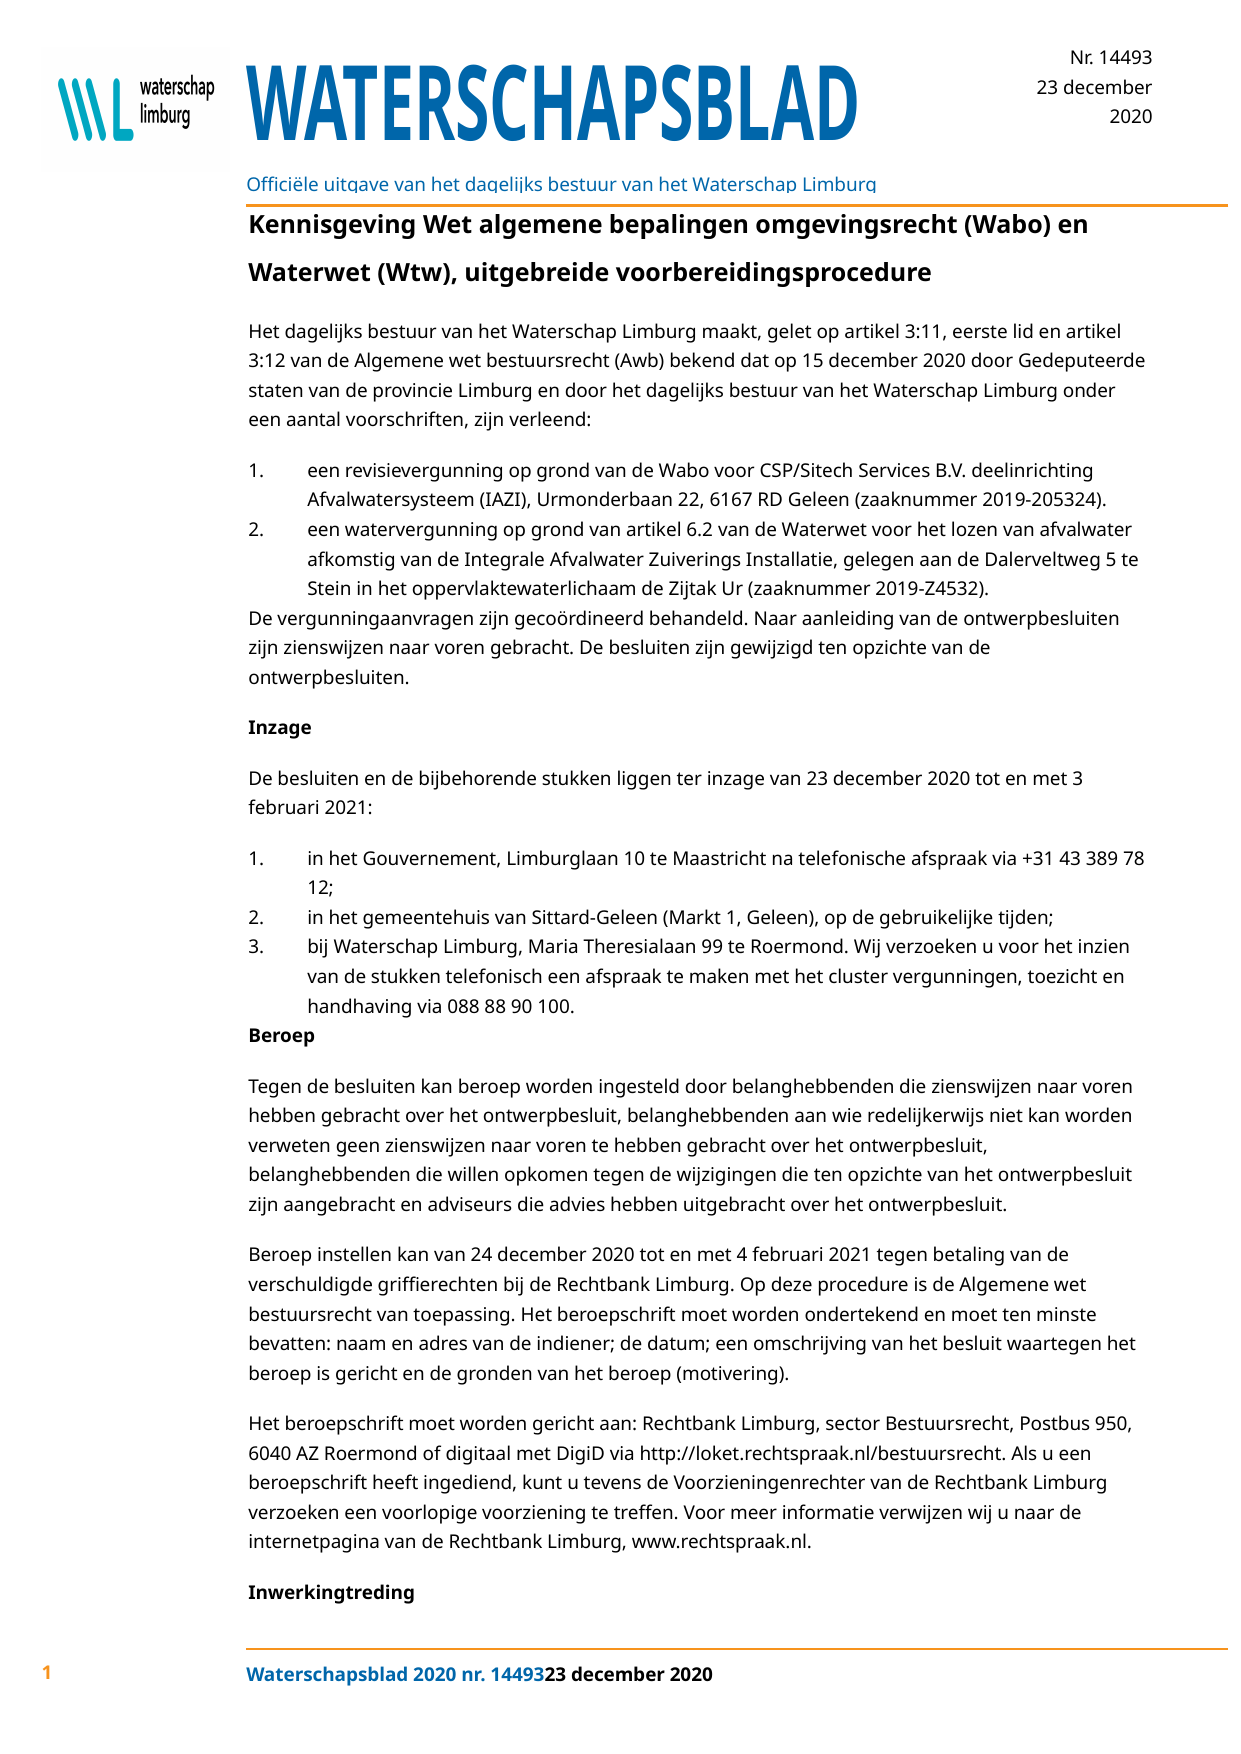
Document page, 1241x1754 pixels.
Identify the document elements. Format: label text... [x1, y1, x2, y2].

text De vergunningaanvragen zijn gecoördineerd behandeld. Naar aanleiding van de ontwerpbesluiten zijn zienswijzen naar voren gebracht. De besluiten zijn gewijzigd ten opzichte van de ontwerpbesluiten. [248, 605, 1152, 690]
list een revisievergunning op grond van de Wabo voor CSP/Sitech Services B.V. deelinrichting Afvalwatersysteem (IAZI), Urmonderbaan 22, 6167 RD Geleen (zaaknummer 2019-205324). [248, 457, 1152, 512]
list in het gemeentehuis van Sittard-Geleen (Markt 1, Geleen), op de gebruikelijke tijden; [248, 904, 1152, 930]
picture [41, 47, 231, 172]
list in het Gouvernement, Limburglaan 10 te Maastricht na telefonische afspraak via +31 43 389 78 12; [248, 845, 1152, 900]
text De besluiten en de bijbehorende stukken liggen ter inzage van 23 december 2020 tot en met 3 februari 2021: [248, 765, 1152, 820]
text Inzage [248, 714, 1152, 740]
list bij Waterschap Limburg, Maria Theresialaan 99 te Roermond. Wij verzoeken u voor het inzien van de stukken telefonisch een afspraak te maken met het cluster vergunningen, toezicht en handhaving via 088 88 90 100. [248, 934, 1152, 1019]
text Kennisgeving Wet algemene bepalingen omgevingsrecht (Wabo) en Waterwet (Wtw), uitgebreide voorbereidingsprocedure [248, 207, 1152, 288]
text Beroep [248, 1022, 1152, 1048]
text Tegen de besluiten kan beroep worden ingesteld door belanghebbenden die zienswijzen naar voren hebben gebracht over het ontwerpbesluit, belanghebbenden aan wie redelijkerwijs niet kan worden verweten geen zienswijzen naar voren te hebben gebracht over het ontwerpbesluit, belanghebbenden die willen opkomen tegen de wijzigingen die ten opzichte van het ontwerpbesluit zijn aangebracht en adviseurs die advies hebben uitgebracht over het ontwerpbesluit. [248, 1073, 1152, 1217]
text Beroep instellen kan van 24 december 2020 tot en met 4 februari 2021 tegen betaling van de verschuldigde griffierechten bij de Rechtbank Limburg. Op deze procedure is de Algemene wet bestuursrecht van toepassing. Het beroepschrift moet worden ondertekend en moet ten minste bevatten: naam en adres van de indiener; de datum; een omschrijving van het besluit waartegen het beroep is gericht en de gronden van het beroep (motivering). [248, 1242, 1152, 1386]
text Inwerkingtreding [248, 1579, 1152, 1605]
text Het beroepschrift moet worden gericht aan: Rechtbank Limburg, sector Bestuursrecht, Postbus 950, 6040 AZ Roermond of digitaal met DigiD via http://loket.rechtspraak.nl/bestuursrecht. Als u een beroepschrift heeft ingediend, kunt u tevens de Voorzieningenrechter van de Rechtbank Limburg verzoeken een voorlopige voorziening te treffen. Voor meer informatie verwijzen wij u naar de internetpagina van de Rechtbank Limburg, www.rechtspraak.nl. [248, 1410, 1152, 1554]
text Het dagelijks bestuur van het Waterschap Limburg maakt, gelet op artikel 3:11, eerste lid en artikel 3:12 van de Algemene wet bestuursrecht (Awb) bekend dat op 15 december 2020 door Gedeputeerde staten van de provincie Limburg en door het dagelijks bestuur van het Waterschap Limburg onder een aantal voorschriften, zijn verleend: [248, 318, 1152, 432]
list een watervergunning op grond van artikel 6.2 van de Waterwet voor het lozen van afvalwater afkomstig van de Integrale Afvalwater Zuiverings Installatie, gelegen aan de Dalerveltweg 5 te Stein in het oppervlaktewaterlichaam de Zijtak Ur (zaaknummer 2019-Z4532). [248, 516, 1152, 601]
